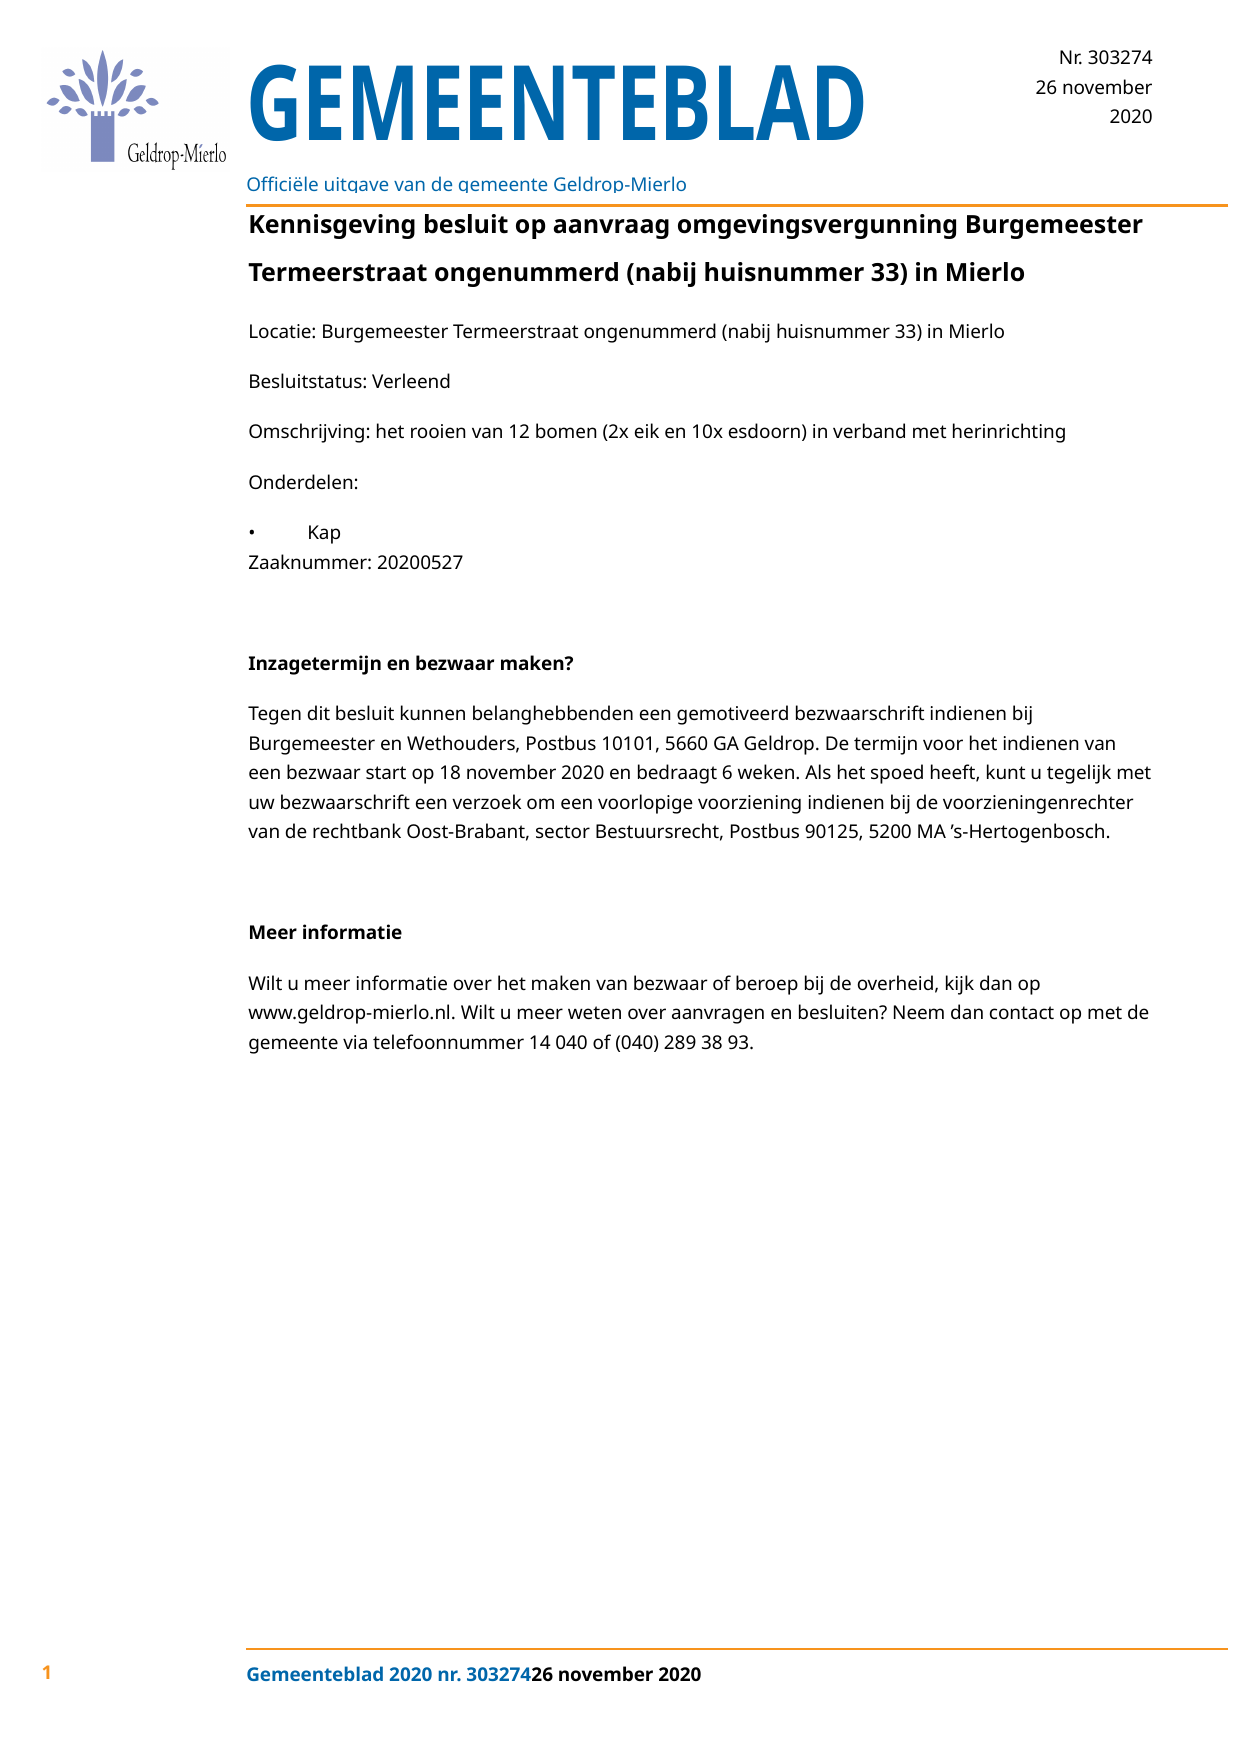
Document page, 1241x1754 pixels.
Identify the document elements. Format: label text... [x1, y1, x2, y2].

text Locatie: Burgemeester Termeerstraat ongenummerd (nabij huisnummer 33) in Mierlo [248, 318, 1152, 344]
list Kap [248, 519, 1152, 545]
text Omschrijving: het rooien van 12 bomen (2x eik en 10x esdoorn) in verband met herinrichting [248, 419, 1152, 444]
text Meer informatie [248, 919, 1152, 945]
picture [41, 47, 231, 172]
text Onderdelen: [248, 469, 1152, 495]
text Kennisgeving besluit op aanvraag omgevingsvergunning Burgemeester Termeerstraat ongenummerd (nabij huisnummer 33) in Mierlo [248, 207, 1152, 288]
text Tegen dit besluit kunnen belanghebbenden een gemotiveerd bezwaarschrift indienen bij Burgemeester en Wethouders, Postbus 10101, 5660 GA Geldrop. De termijn voor het indienen van een bezwaar start op 18 november 2020 en bedraagt 6 weken. Als het spoed heeft, kunt u tegelijk met uw bezwaarschrift een verzoek om een voorlopige voorziening indienen bij de voorzieningenrechter van de rechtbank Oost-Brabant, sector Bestuursrecht, Postbus 90125, 5200 MA ’s-Hertogenbosch. [248, 700, 1152, 844]
text Wilt u meer informatie over het maken van bezwaar of beroep bij de overheid, kijk dan op www.geldrop-mierlo.nl. Wilt u meer weten over aanvragen en besluiten? Neem dan contact op met de gemeente via telefoonnummer 14 040 of (040) 289 38 93. [248, 970, 1152, 1055]
text Besluitstatus: Verleend [248, 368, 1152, 394]
text Zaaknummer: 20200527 [248, 549, 1152, 575]
text Inzagetermijn en bezwaar maken? [248, 650, 1152, 676]
